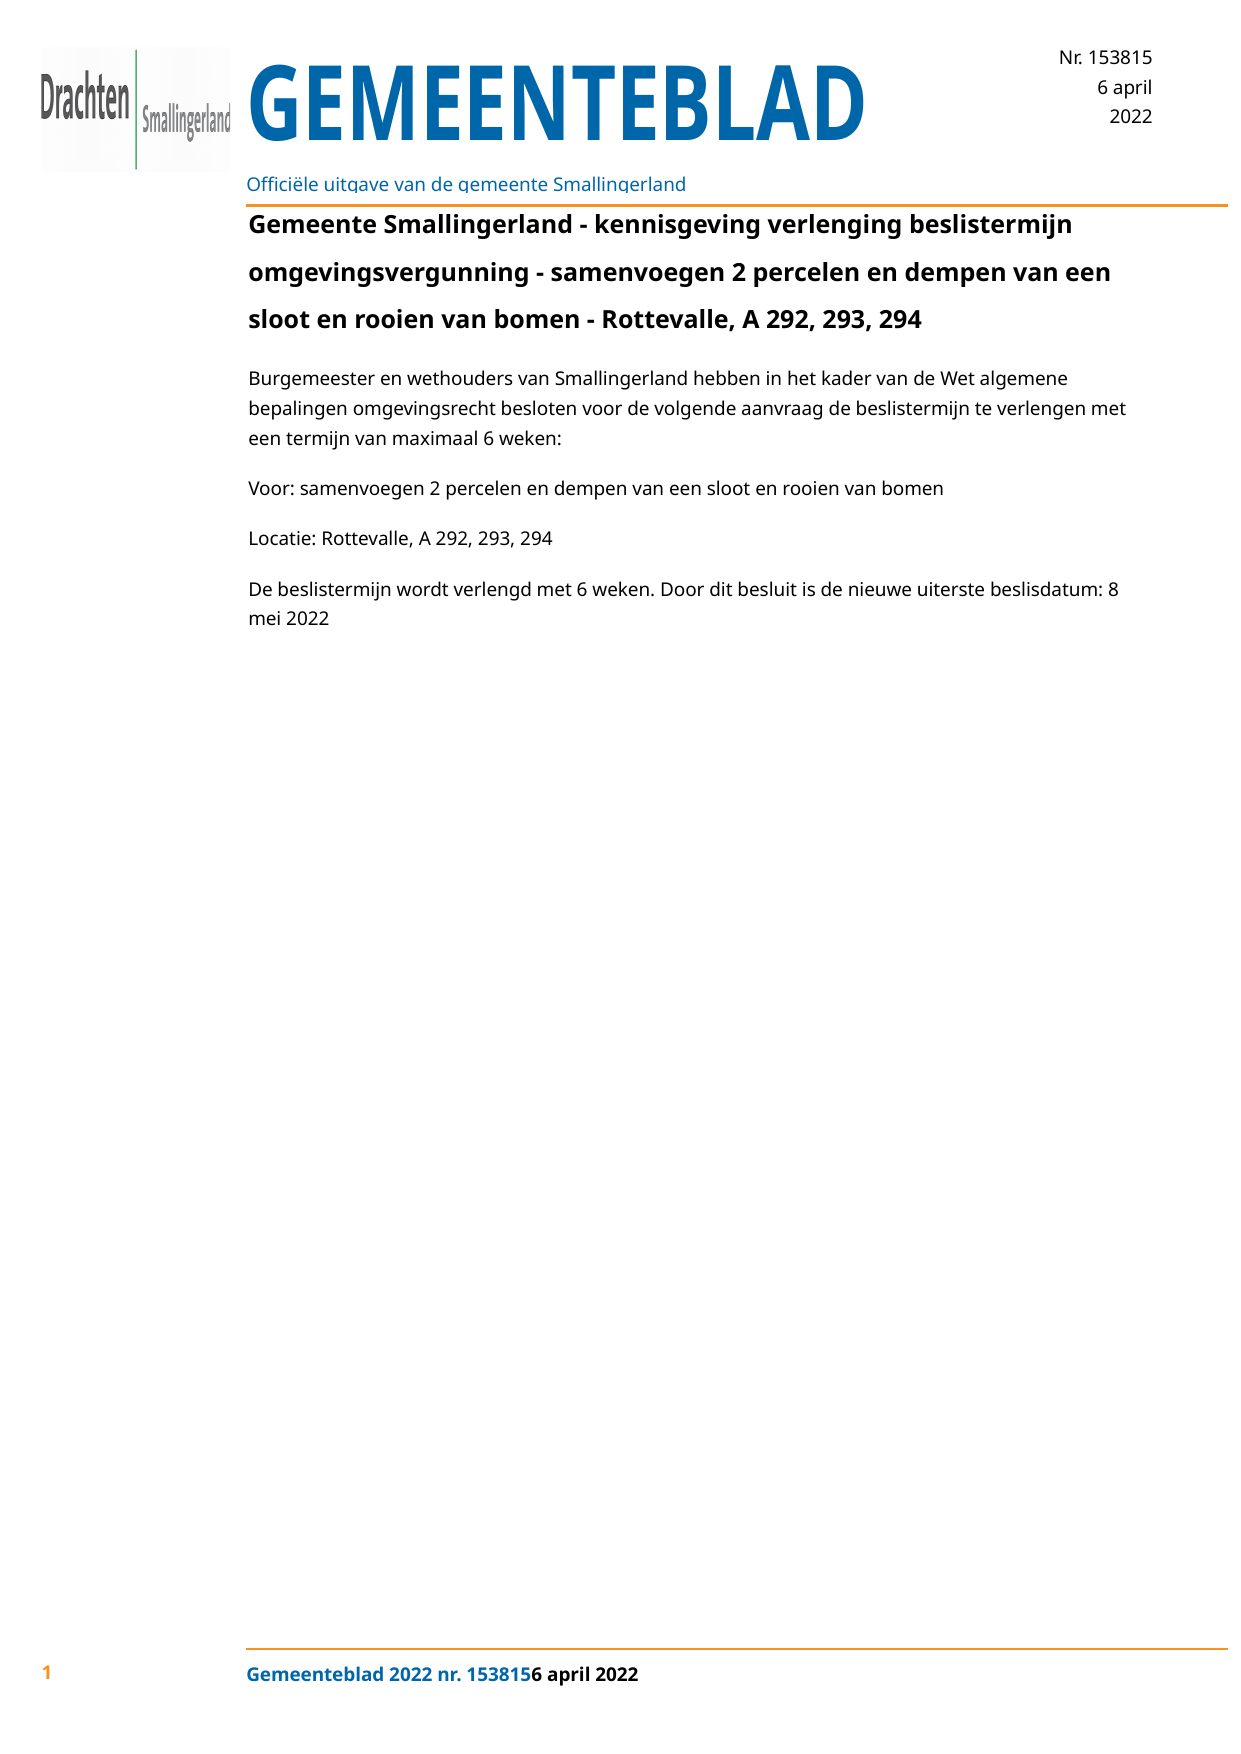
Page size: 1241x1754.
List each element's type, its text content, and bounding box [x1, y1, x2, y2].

text Voor: samenvoegen 2 percelen en dempen van een sloot en rooien van bomen [248, 475, 1152, 501]
text Burgemeester en wethouders van Smallingerland hebben in het kader van de Wet algemene bepalingen omgevingsrecht besloten voor de volgende aanvraag de beslistermijn te verlengen met een termijn van maximaal 6 weken: [248, 366, 1152, 450]
text Gemeente Smallingerland - kennisgeving verlenging beslistermijn omgevingsvergunning - samenvoegen 2 percelen en dempen van een sloot en rooien van bomen - Rottevalle, A 292, 293, 294 [248, 207, 1152, 336]
text Locatie: Rottevalle, A 292, 293, 294 [248, 526, 1152, 551]
picture [41, 47, 231, 172]
text De beslistermijn wordt verlengd met 6 weken. Door dit besluit is de nieuwe uiterste beslisdatum: 8 mei 2022 [248, 576, 1152, 631]
